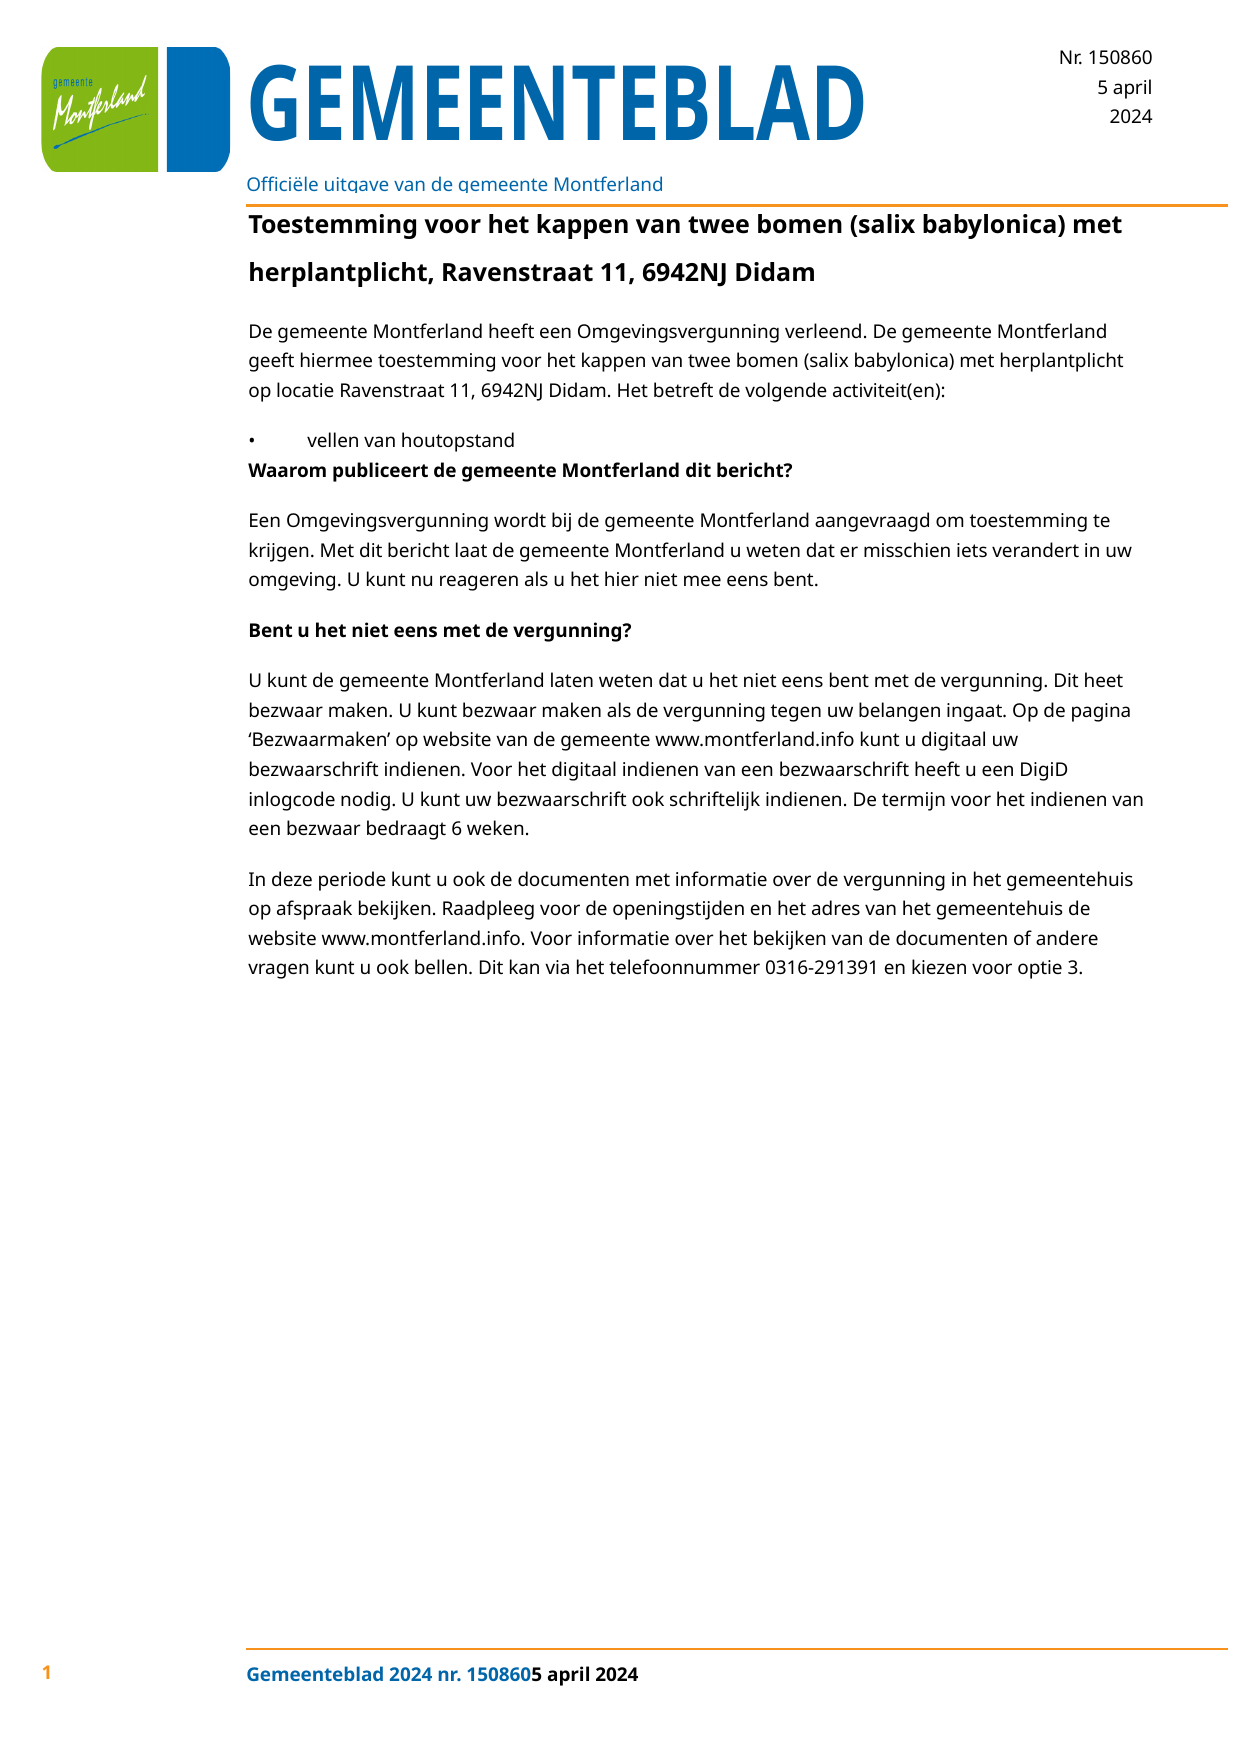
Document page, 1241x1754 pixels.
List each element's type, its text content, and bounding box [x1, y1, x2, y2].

text Toestemming voor het kappen van twee bomen (salix babylonica) met herplantplicht, Ravenstraat 11, 6942NJ Didam [248, 207, 1152, 288]
text De gemeente Montferland heeft een Omgevingsvergunning verleend. De gemeente Montferland geeft hiermee toestemming voor het kappen van twee bomen (salix babylonica) met herplantplicht op locatie Ravenstraat 11, 6942NJ Didam. Het betreft de volgende activiteit(en): [248, 318, 1152, 403]
text U kunt de gemeente Montferland laten weten dat u het niet eens bent met de vergunning. Dit heet bezwaar maken. U kunt bezwaar maken als de vergunning tegen uw belangen ingaat. Op de pagina ‘Bezwaarmaken’ op website van de gemeente www.montferland.info kunt u digitaal uw bezwaarschrift indienen. Voor het digitaal indienen van een bezwaarschrift heeft u een DigiD inlogcode nodig. U kunt uw bezwaarschrift ook schriftelijk indienen. De termijn voor het indienen van een bezwaar bedraagt 6 weken. [248, 667, 1152, 841]
text Een Omgevingsvergunning wordt bij de gemeente Montferland aangevraagd om toestemming te krijgen. Met dit bericht laat de gemeente Montferland u weten dat er misschien iets verandert in uw omgeving. U kunt nu reageren als u het hier niet mee eens bent. [248, 507, 1152, 592]
picture [41, 47, 231, 172]
text Waarom publiceert de gemeente Montferland dit bericht? [248, 457, 1152, 483]
list vellen van houtopstand [248, 427, 1152, 453]
text In deze periode kunt u ook de documenten met informatie over de vergunning in het gemeentehuis op afspraak bekijken. Raadpleeg voor de openingstijden en het adres van het gemeentehuis de website www.montferland.info. Voor informatie over het bekijken van de documenten of andere vragen kunt u ook bellen. Dit kan via het telefoonnummer 0316-291391 en kiezen voor optie 3. [248, 866, 1152, 980]
text Bent u het niet eens met de vergunning? [248, 617, 1152, 643]
